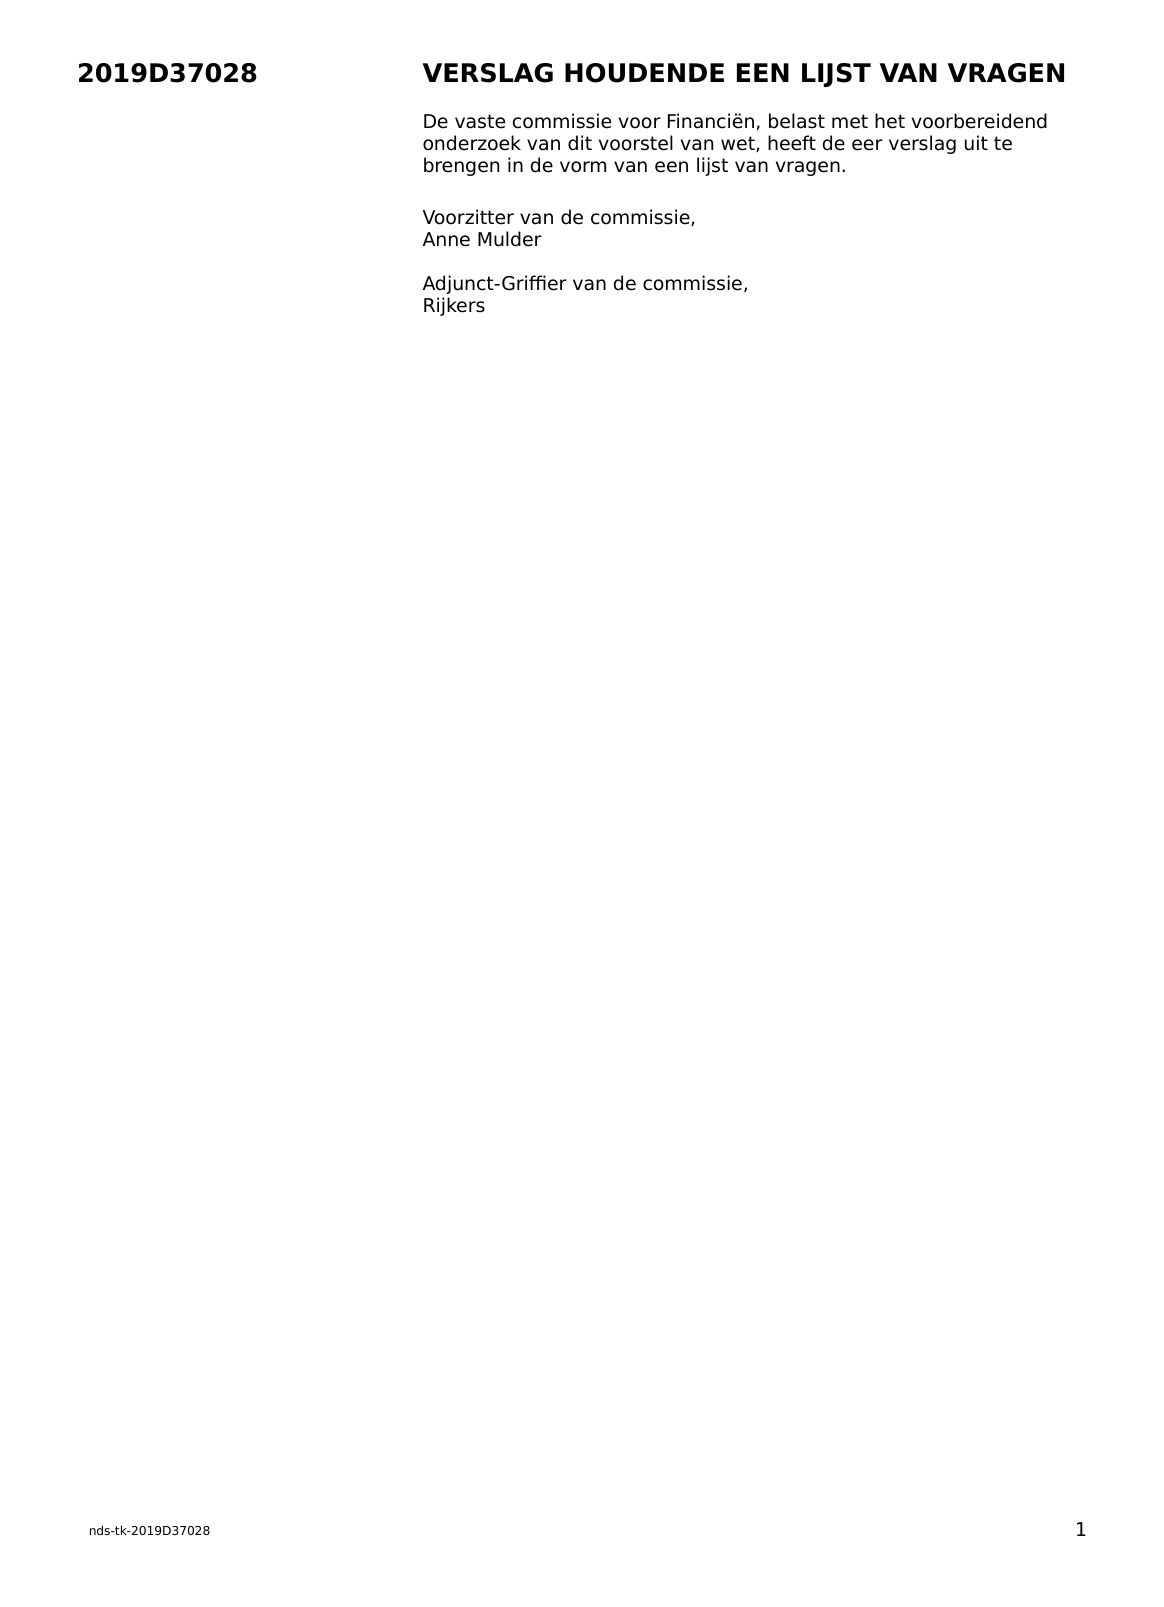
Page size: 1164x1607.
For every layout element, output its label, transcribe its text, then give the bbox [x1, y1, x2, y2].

text Adjunct-Griffier van de commissie, Rijkers [422, 273, 1087, 317]
text Voorzitter van de commissie, Anne Mulder [422, 207, 1087, 251]
text 2019D37028 VERSLAG HOUDENDE EEN LIJST VAN VRAGEN [77, 59, 1087, 89]
text nds-tk-2019D37028 [88, 1524, 323, 1538]
text De vaste commissie voor Financiën, belast met het voorbereidend onderzoek van dit voorstel van wet, heeft de eer verslag uit te brengen in de vorm van een lijst van vragen. [422, 111, 1087, 177]
